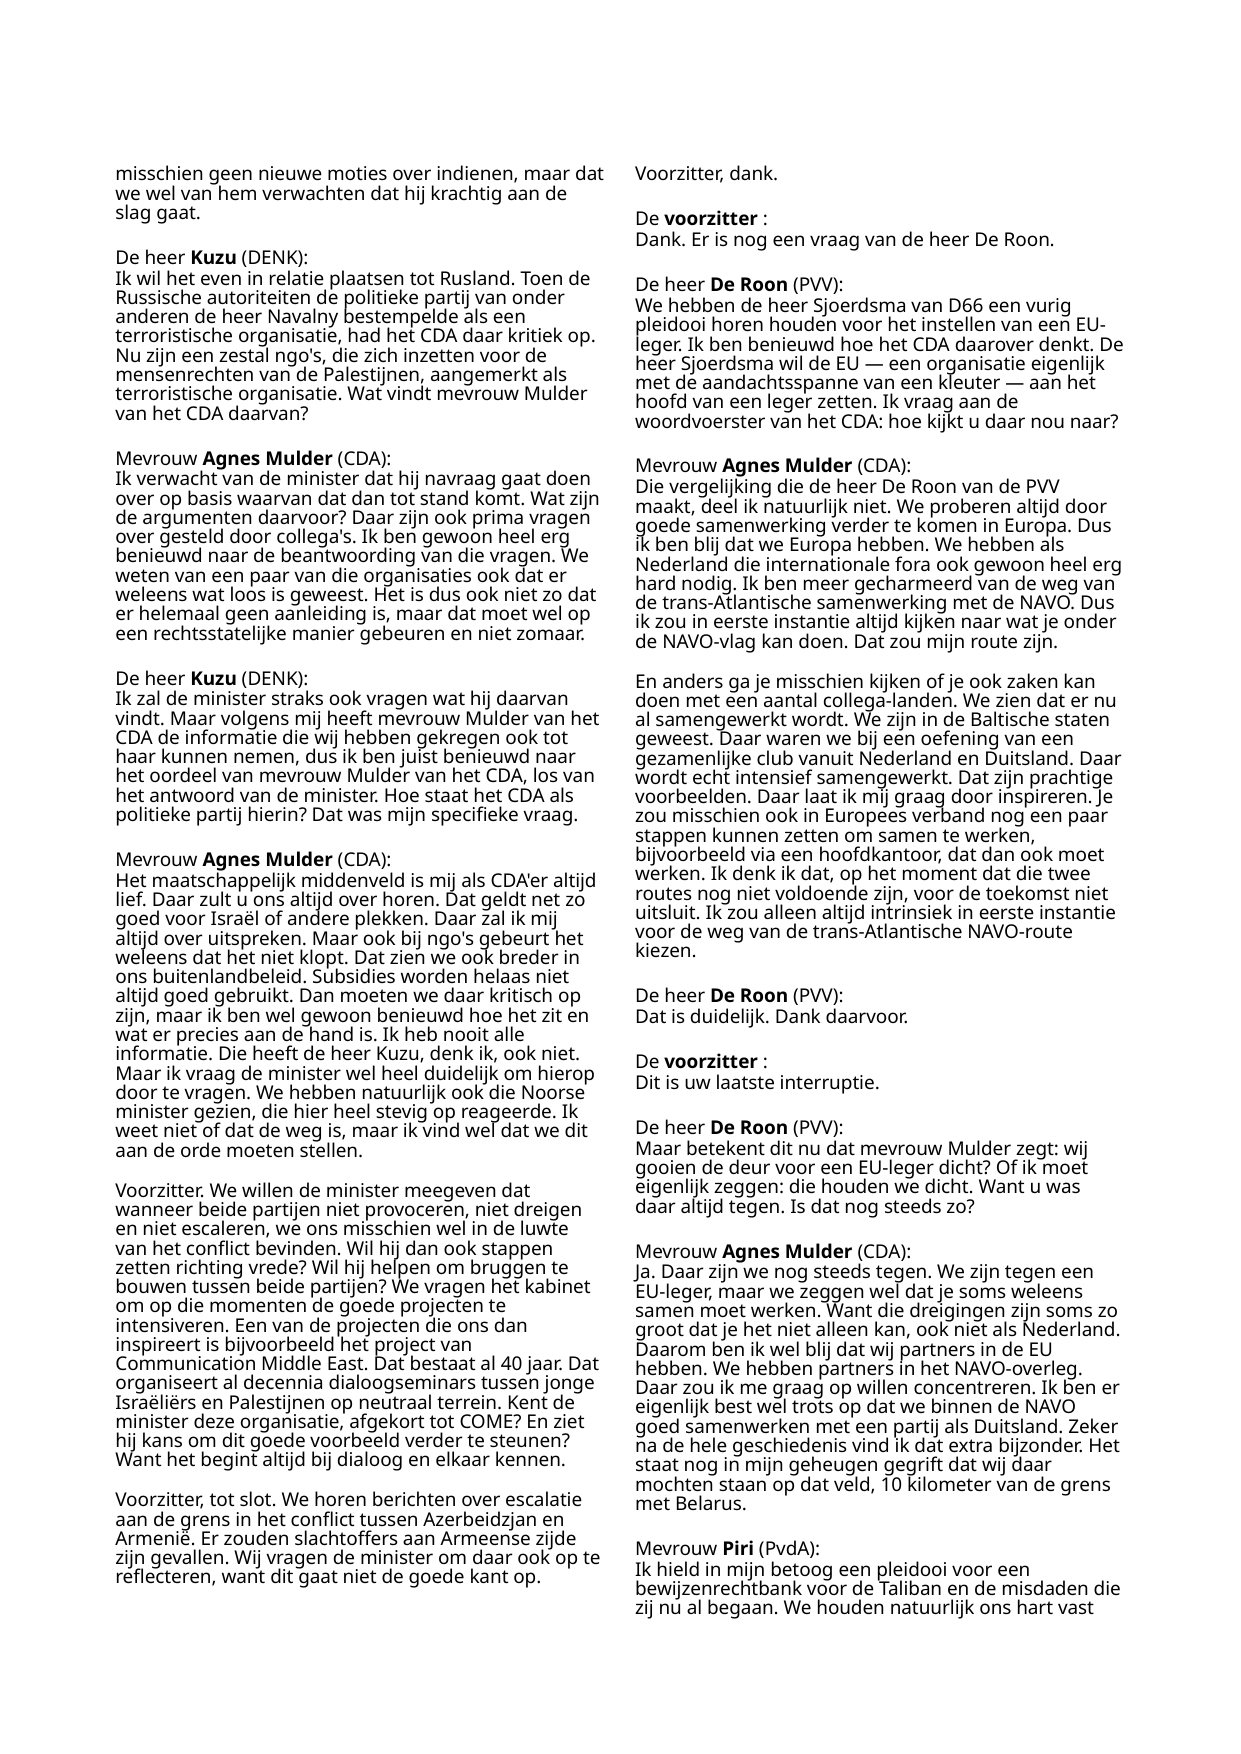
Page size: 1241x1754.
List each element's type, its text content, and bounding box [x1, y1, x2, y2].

text Mevrouw Agnes Mulder (CDA): [635, 1238, 1125, 1263]
text De heer De Roon (PVV): [635, 271, 1125, 297]
text We hebben de heer Sjoerdsma van D66 een vurig pleidooi horen houden voor het instellen van een EU-leger. Ik ben benieuwd hoe het CDA daarover denkt. De heer Sjoerdsma wil de EU — een organisatie eigenlijk met de aandachtsspanne van een kleuter — aan het hoofd van een leger zetten. Ik vraag aan de woordvoerster van het CDA: hoe kijkt u daar nou naar? [635, 297, 1125, 432]
text De heer Kuzu (DENK): [115, 244, 605, 270]
text Voorzitter. We willen de minister meegeven dat wanneer beide partijen niet provoceren, niet dreigen en niet escaleren, we ons misschien wel in de luwte van het conflict bevinden. Wil hij dan ook stappen zetten richting vrede? Wil hij helpen om bruggen te bouwen tussen beide partijen? We vragen het kabinet om op die momenten de goede projecten te intensiveren. Een van de projecten die ons dan inspireert is bijvoorbeeld het project van Communication Middle East. Dat bestaat al 40 jaar. Dat organiseert al decennia dialoogseminars tussen jonge Israëliërs en Palestijnen op neutraal terrein. Kent de minister deze organisatie, afgekort tot COME? En ziet hij kans om dit goede voorbeeld verder te steunen? Want het begint altijd bij dialoog en elkaar kennen. [115, 1182, 605, 1471]
text misschien geen nieuwe moties over indienen, maar dat we wel van hem verwachten dat hij krachtig aan de slag gaat. [115, 165, 605, 223]
text Voorzitter, dank. [635, 165, 1125, 184]
text Ik hield in mijn betoog een pleidooi voor een bewijzenrechtbank voor de Taliban en de misdaden die zij nu al begaan. We houden natuurlijk ons hart vast [635, 1561, 1125, 1618]
text De heer De Roon (PVV): [635, 982, 1125, 1008]
text Mevrouw Agnes Mulder (CDA): [115, 445, 605, 470]
text De heer De Roon (PVV): [635, 1114, 1125, 1140]
text Dank. Er is nog een vraag van de heer De Roon. [635, 231, 1125, 250]
text Ik verwacht van de minister dat hij navraag gaat doen over op basis waarvan dat dan tot stand komt. Wat zijn de argumenten daarvoor? Daar zijn ook prima vragen over gesteld door collega's. Ik ben gewoon heel erg benieuwd naar de beantwoording van die vragen. We weten van een paar van die organisaties ook dat er weleens wat loos is geweest. Het is dus ook niet zo dat er helemaal geen aanleiding is, maar dat moet wel op een rechtsstatelijke manier gebeuren en niet zomaar. [115, 470, 605, 644]
text Mevrouw Agnes Mulder (CDA): [115, 846, 605, 872]
text Die vergelijking die de heer De Roon van de PVV maakt, deel ik natuurlijk niet. We proberen altijd door goede samenwerking verder te komen in Europa. Dus ik ben blij dat we Europa hebben. We hebben als Nederland die internationale fora ook gewoon heel erg hard nodig. Ik ben meer gecharmeerd van de weg van de trans-Atlantische samenwerking met de NAVO. Dus ik zou in eerste instantie altijd kijken naar wat je onder de NAVO-vlag kan doen. Dat zou mijn route zijn. [635, 478, 1125, 652]
text De voorzitter : [635, 1048, 1125, 1074]
text Ik wil het even in relatie plaatsen tot Rusland. Toen de Russische autoriteiten de politieke partij van onder anderen de heer Navalny bestempelde als een terroristische organisatie, had het CDA daar kritiek op. Nu zijn een zestal ngo's, die zich inzetten voor de mensenrechten van de Palestijnen, aangemerkt als terroristische organisatie. Wat vindt mevrouw Mulder van het CDA daarvan? [115, 270, 605, 424]
text Mevrouw Piri (PvdA): [635, 1535, 1125, 1561]
text En anders ga je misschien kijken of je ook zaken kan doen met een aantal collega-landen. We zien dat er nu al samengewerkt wordt. We zijn in de Baltische staten geweest. Daar waren we bij een oefening van een gezamenlijke club vanuit Nederland en Duitsland. Daar wordt echt intensief samengewerkt. Dat zijn prachtige voorbeelden. Daar laat ik mij graag door inspireren. Je zou misschien ook in Europees verband nog een paar stappen kunnen zetten om samen te werken, bijvoorbeeld via een hoofdkantoor, dat dan ook moet werken. Ik denk ik dat, op het moment dat die twee routes nog niet voldoende zijn, voor de toekomst niet uitsluit. Ik zou alleen altijd intrinsiek in eerste instantie voor de weg van de trans-Atlantische NAVO-route kiezen. [635, 673, 1125, 962]
text De heer Kuzu (DENK): [115, 665, 605, 690]
text Ik zal de minister straks ook vragen wat hij daarvan vindt. Maar volgens mij heeft mevrouw Mulder van het CDA de informatie die wij hebben gekregen ook tot haar kunnen nemen, dus ik ben juist benieuwd naar het oordeel van mevrouw Mulder van het CDA, los van het antwoord van de minister. Hoe staat het CDA als politieke partij hierin? Dat was mijn specifieke vraag. [115, 690, 605, 825]
text Ja. Daar zijn we nog steeds tegen. We zijn tegen een EU-leger, maar we zeggen wel dat je soms weleens samen moet werken. Want die dreigingen zijn soms zo groot dat je het niet alleen kan, ook niet als Nederland. Daarom ben ik wel blij dat wij partners in de EU hebben. We hebben partners in het NAVO-overleg. Daar zou ik me graag op willen concentreren. Ik ben er eigenlijk best wel trots op dat we binnen de NAVO goed samenwerken met een partij als Duitsland. Zeker na de hele geschiedenis vind ik dat extra bijzonder. Het staat nog in mijn geheugen gegrift dat wij daar mochten staan op dat veld, 10 kilometer van de grens met Belarus. [635, 1263, 1125, 1514]
text Mevrouw Agnes Mulder (CDA): [635, 453, 1125, 478]
text Dit is uw laatste interruptie. [635, 1074, 1125, 1093]
text Voorzitter, tot slot. We horen berichten over escalatie aan de grens in het conflict tussen Azerbeidzjan en Armenië. Er zouden slachtoffers aan Armeense zijde zijn gevallen. Wij vragen de minister om daar ook op te reflecteren, want dit gaat niet de goede kant op. [115, 1491, 605, 1588]
text Het maatschappelijk middenveld is mij als CDA'er altijd lief. Daar zult u ons altijd over horen. Dat geldt net zo goed voor Israël of andere plekken. Daar zal ik mij altijd over uitspreken. Maar ook bij ngo's gebeurt het weleens dat het niet klopt. Dat zien we ook breder in ons buitenlandbeleid. Subsidies worden helaas niet altijd goed gebruikt. Dan moeten we daar kritisch op zijn, maar ik ben wel gewoon benieuwd hoe het zit en wat er precies aan de hand is. Ik heb nooit alle informatie. Die heeft de heer Kuzu, denk ik, ook niet. Maar ik vraag de minister wel heel duidelijk om hierop door te vragen. We hebben natuurlijk ook die Noorse minister gezien, die hier heel stevig op reageerde. Ik weet niet of dat de weg is, maar ik vind wel dat we dit aan de orde moeten stellen. [115, 872, 605, 1161]
text Dat is duidelijk. Dank daarvoor. [635, 1008, 1125, 1027]
text De voorzitter : [635, 205, 1125, 231]
text Maar betekent dit nu dat mevrouw Mulder zegt: wij gooien de deur voor een EU-leger dicht? Of ik moet eigenlijk zeggen: die houden we dicht. Want u was daar altijd tegen. Is dat nog steeds zo? [635, 1140, 1125, 1217]
